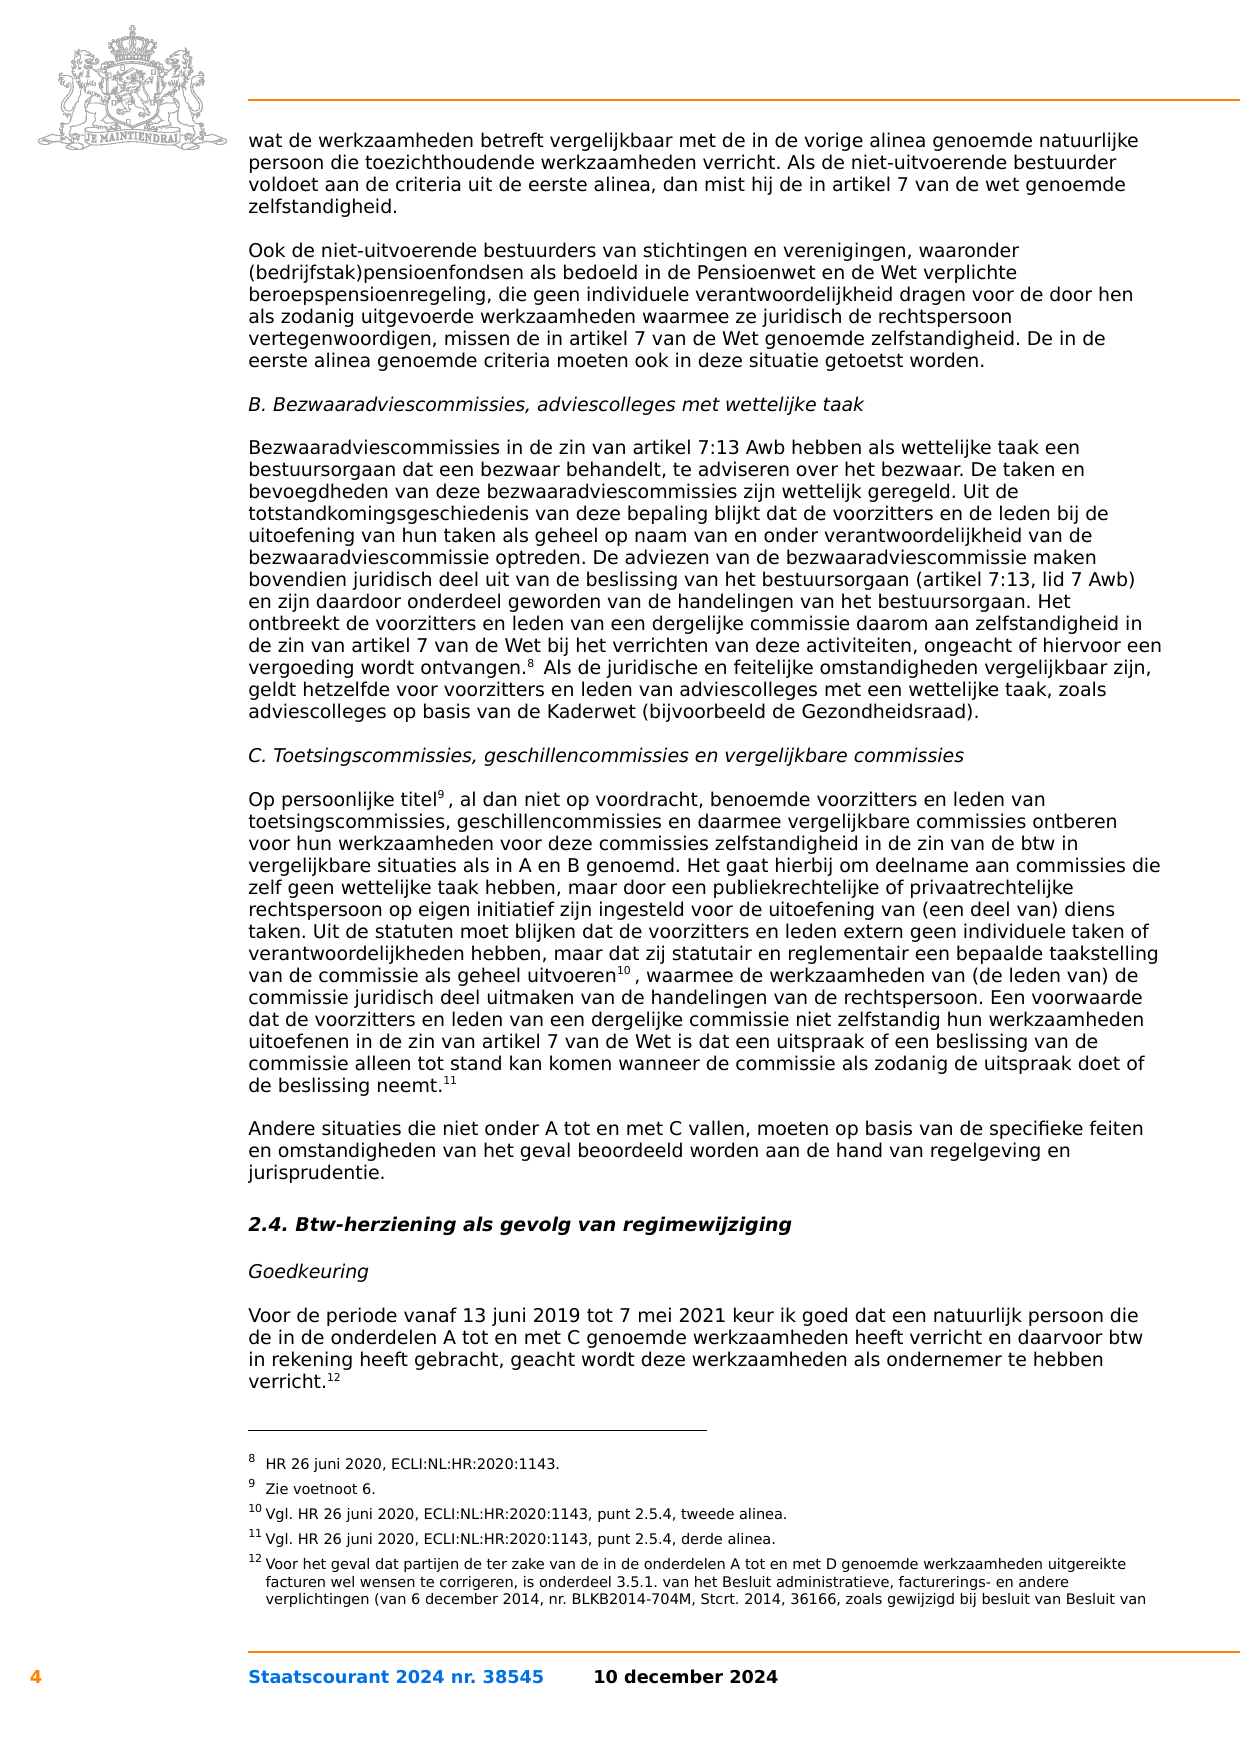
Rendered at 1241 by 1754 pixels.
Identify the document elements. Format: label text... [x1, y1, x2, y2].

text HR 26 juni 2020, ECLI:NL:HR:2020:1143. [248, 1452, 1163, 1474]
subtitle Goedkeuring [248, 1261, 1163, 1283]
text Zie voetnoot 6. [248, 1477, 1163, 1499]
text Op persoonlijke titel, al dan niet op voordracht, benoemde voorzitters en leden van toetsingscommissies, geschillencommissies en daarmee vergelijkbare commissies ontberen voor hun werkzaamheden voor deze commissies zelfstandigheid in de zin van de btw in vergelijkbare situaties als in A en B genoemd. Het gaat hierbij om deelname aan commissies die zelf geen wettelijke taak hebben, maar door een publiekrechtelijke of privaatrechtelijke rechtspersoon op eigen initiatief zijn ingesteld voor de uitoefening van (een deel van) diens taken. Uit de statuten moet blijken dat de voorzitters en leden extern geen individuele taken of verantwoordelijkheden hebben, maar dat zij statutair en reglementair een bepaalde taakstelling van de commissie als geheel uitvoeren, waarmee de werkzaamheden van (de leden van) de commissie juridisch deel uitmaken van de handelingen van de rechtspersoon. Een voorwaarde dat de voorzitters en leden van een dergelijke commissie niet zelfstandig hun werkzaamheden uitoefenen in de zin van artikel 7 van de Wet is dat een uitspraak of een beslissing van de commissie alleen tot stand kan komen wanneer de commissie als zodanig de uitspraak doet of de beslissing neemt. [248, 789, 1163, 1096]
subtitle 2.4. Btw-herziening als gevolg van regimewijziging [248, 1214, 1163, 1236]
text Vgl. HR 26 juni 2020, ECLI:NL:HR:2020:1143, punt 2.5.4, tweede alinea. [248, 1502, 1163, 1524]
text Voor de periode vanaf 13 juni 2019 tot 7 mei 2021 keur ik goed dat een natuurlijk persoon die de in de onderdelen A tot en met C genoemde werkzaamheden heeft verricht en daarvoor btw in rekening heeft gebracht, geacht wordt deze werkzaamheden als ondernemer te hebben verricht. [248, 1305, 1163, 1393]
text Vgl. HR 26 juni 2020, ECLI:NL:HR:2020:1143, punt 2.5.4, derde alinea. [248, 1527, 1163, 1549]
text Bezwaaradviescommissies in de zin van artikel 7:13 Awb hebben als wettelijke taak een bestuursorgaan dat een bezwaar behandelt, te adviseren over het bezwaar. De taken en bevoegdheden van deze bezwaaradviescommissies zijn wettelijk geregeld. Uit de totstandkomingsgeschiedenis van deze bepaling blijkt dat de voorzitters en de leden bij de uitoefening van hun taken als geheel op naam van en onder verantwoordelijkheid van de bezwaaradviescommissie optreden. De adviezen van de bezwaaradviescommissie maken bovendien juridisch deel uit van de beslissing van het bestuursorgaan (artikel 7:13, lid 7 Awb) en zijn daardoor onderdeel geworden van de handelingen van het bestuursorgaan. Het ontbreekt de voorzitters en leden van een dergelijke commissie daarom aan zelfstandigheid in de zin van artikel 7 van de Wet bij het verrichten van deze activiteiten, ongeacht of hiervoor een vergoeding wordt ontvangen. Als de juridische en feitelijke omstandigheden vergelijkbaar zijn, geldt hetzelfde voor voorzitters en leden van adviescolleges met een wettelijke taak, zoals adviescolleges op basis van de Kaderwet (bijvoorbeeld de Gezondheidsraad). [248, 437, 1163, 723]
text Andere situaties die niet onder A tot en met C vallen, moeten op basis van de specifieke feiten en omstandigheden van het geval beoordeeld worden aan de hand van regelgeving en jurisprudentie. [248, 1118, 1163, 1184]
subtitle B. Bezwaaradviescommissies, adviescolleges met wettelijke taak [248, 393, 1163, 415]
text Ook de niet-uitvoerende bestuurders van stichtingen en verenigingen, waaronder (bedrijfstak)pensioenfondsen als bedoeld in de Pensioenwet en de Wet verplichte beroepspensioenregeling, die geen individuele verantwoordelijkheid dragen voor de door hen als zodanig uitgevoerde werkzaamheden waarmee ze juridisch de rechtspersoon vertegenwoordigen, missen de in artikel 7 van de Wet genoemde zelfstandigheid. De in de eerste alinea genoemde criteria moeten ook in deze situatie getoetst worden. [248, 240, 1163, 372]
subtitle C. Toetsingscommissies, geschillencommissies en vergelijkbare commissies [248, 745, 1163, 767]
text wat de werkzaamheden betreft vergelijkbaar met de in de vorige alinea genoemde natuurlijke persoon die toezichthoudende werkzaamheden verricht. Als de niet-uitvoerende bestuurder voldoet aan de criteria uit de eerste alinea, dan mist hij de in artikel 7 van de wet genoemde zelfstandigheid. [248, 130, 1163, 218]
picture [38, 25, 227, 150]
text Voor het geval dat partijen de ter zake van de in de onderdelen A tot en met D genoemde werkzaamheden uitgereikte facturen wel wensen te corrigeren, is onderdeel 3.5.1. van het Besluit administratieve, facturerings- en andere verplichtingen (van 6 december 2014, nr. BLKB2014-704M, Stcrt. 2014, 36166, zoals gewijzigd bij besluit van Besluit van [248, 1552, 1163, 1608]
